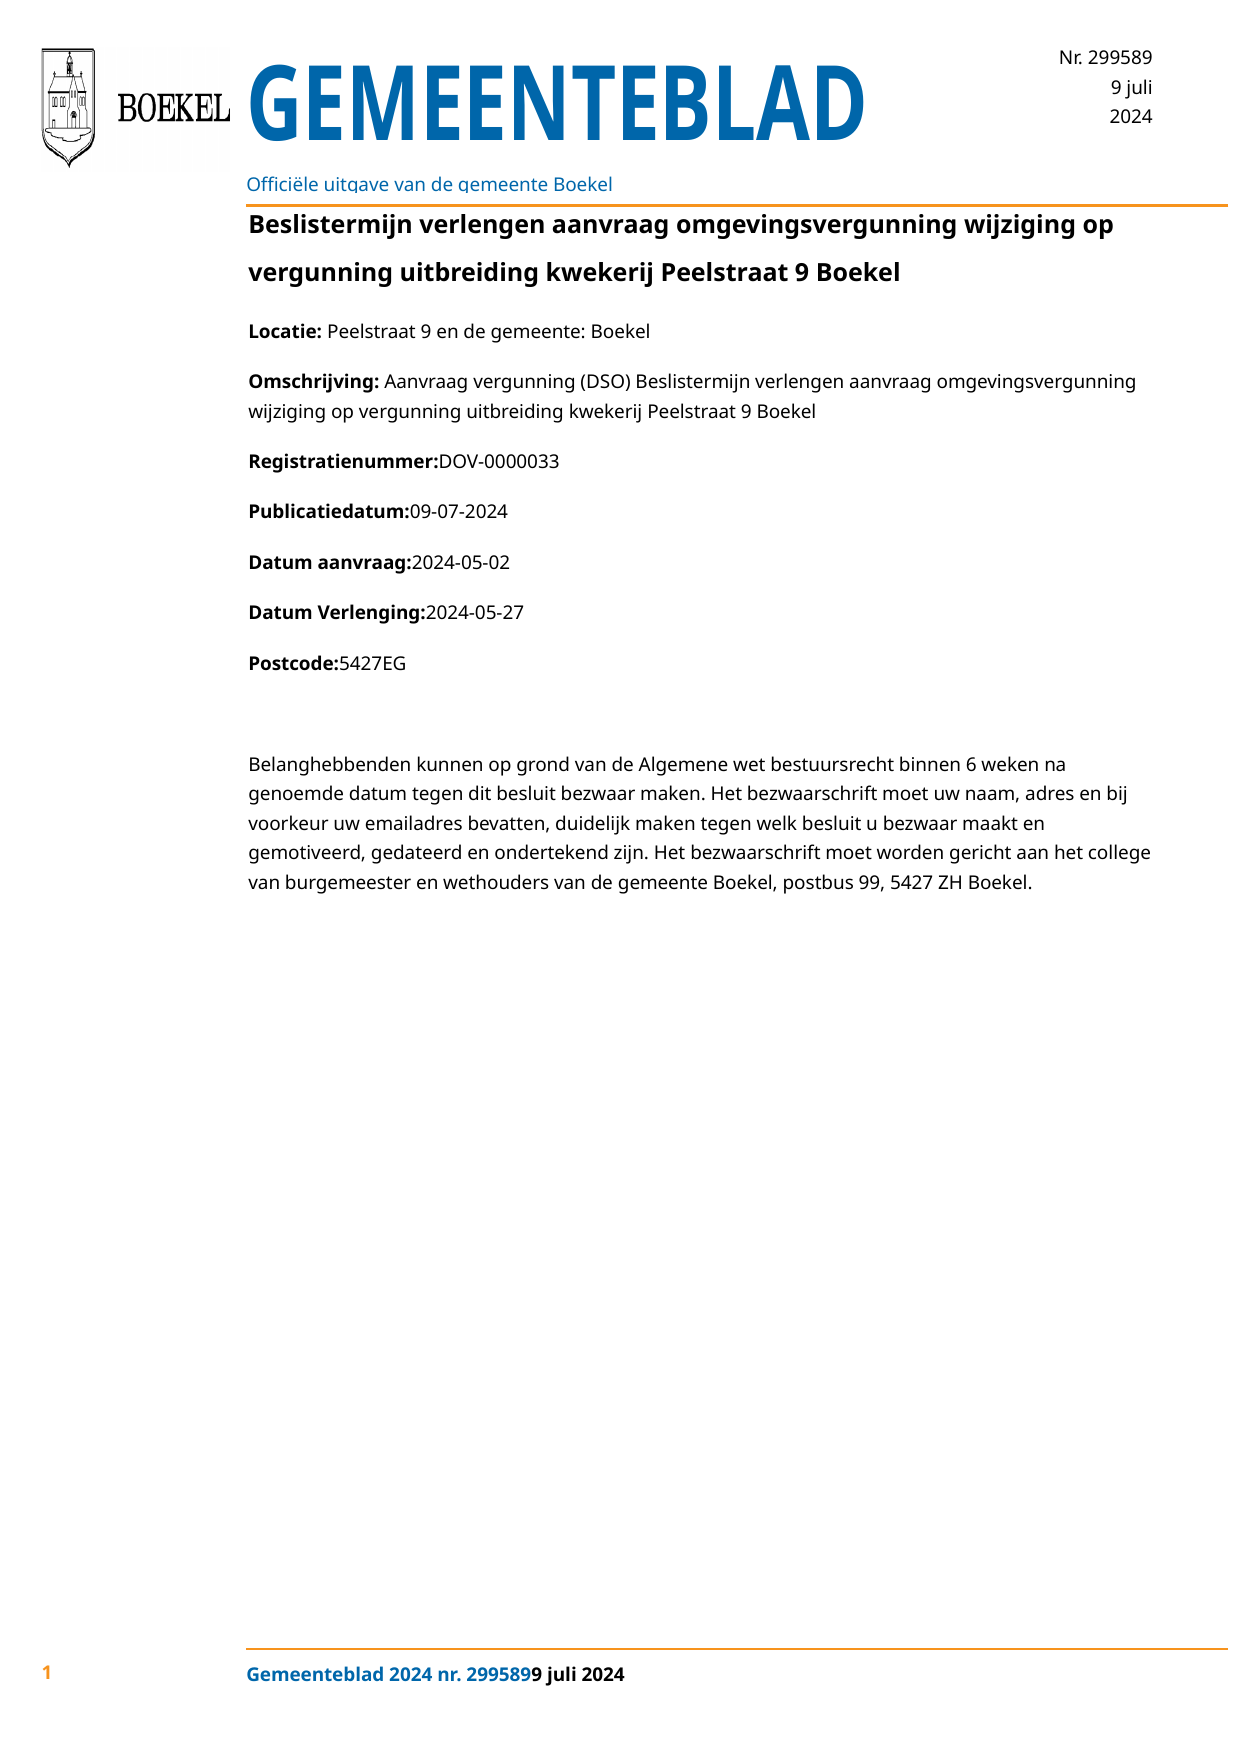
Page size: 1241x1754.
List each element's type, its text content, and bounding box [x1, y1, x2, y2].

text Publicatiedatum:09-07-2024 [248, 499, 1152, 524]
text Datum aanvraag:2024-05-02 [248, 549, 1152, 575]
text Belanghebbenden kunnen op grond van de Algemene wet bestuursrecht binnen 6 weken na genoemde datum tegen dit besluit bezwaar maken. Het bezwaarschrift moet uw naam, adres en bij voorkeur uw emailadres bevatten, duidelijk maken tegen welk besluit u bezwaar maakt en gemotiveerd, gedateerd en ondertekend zijn. Het bezwaarschrift moet worden gericht aan het college van burgemeester en wethouders van de gemeente Boekel, postbus 99, 5427 ZH Boekel. [248, 751, 1152, 895]
picture [41, 47, 231, 172]
text Omschrijving: Aanvraag vergunning (DSO) Beslistermijn verlengen aanvraag omgevingsvergunning wijziging op vergunning uitbreiding kwekerij Peelstraat 9 Boekel [248, 368, 1152, 424]
text Beslistermijn verlengen aanvraag omgevingsvergunning wijziging op vergunning uitbreiding kwekerij Peelstraat 9 Boekel [248, 207, 1152, 288]
text Postcode:5427EG [248, 650, 1152, 676]
text Datum Verlenging:2024-05-27 [248, 599, 1152, 625]
text Locatie: Peelstraat 9 en de gemeente: Boekel [248, 318, 1152, 344]
text Registratienummer:DOV-0000033 [248, 448, 1152, 474]
